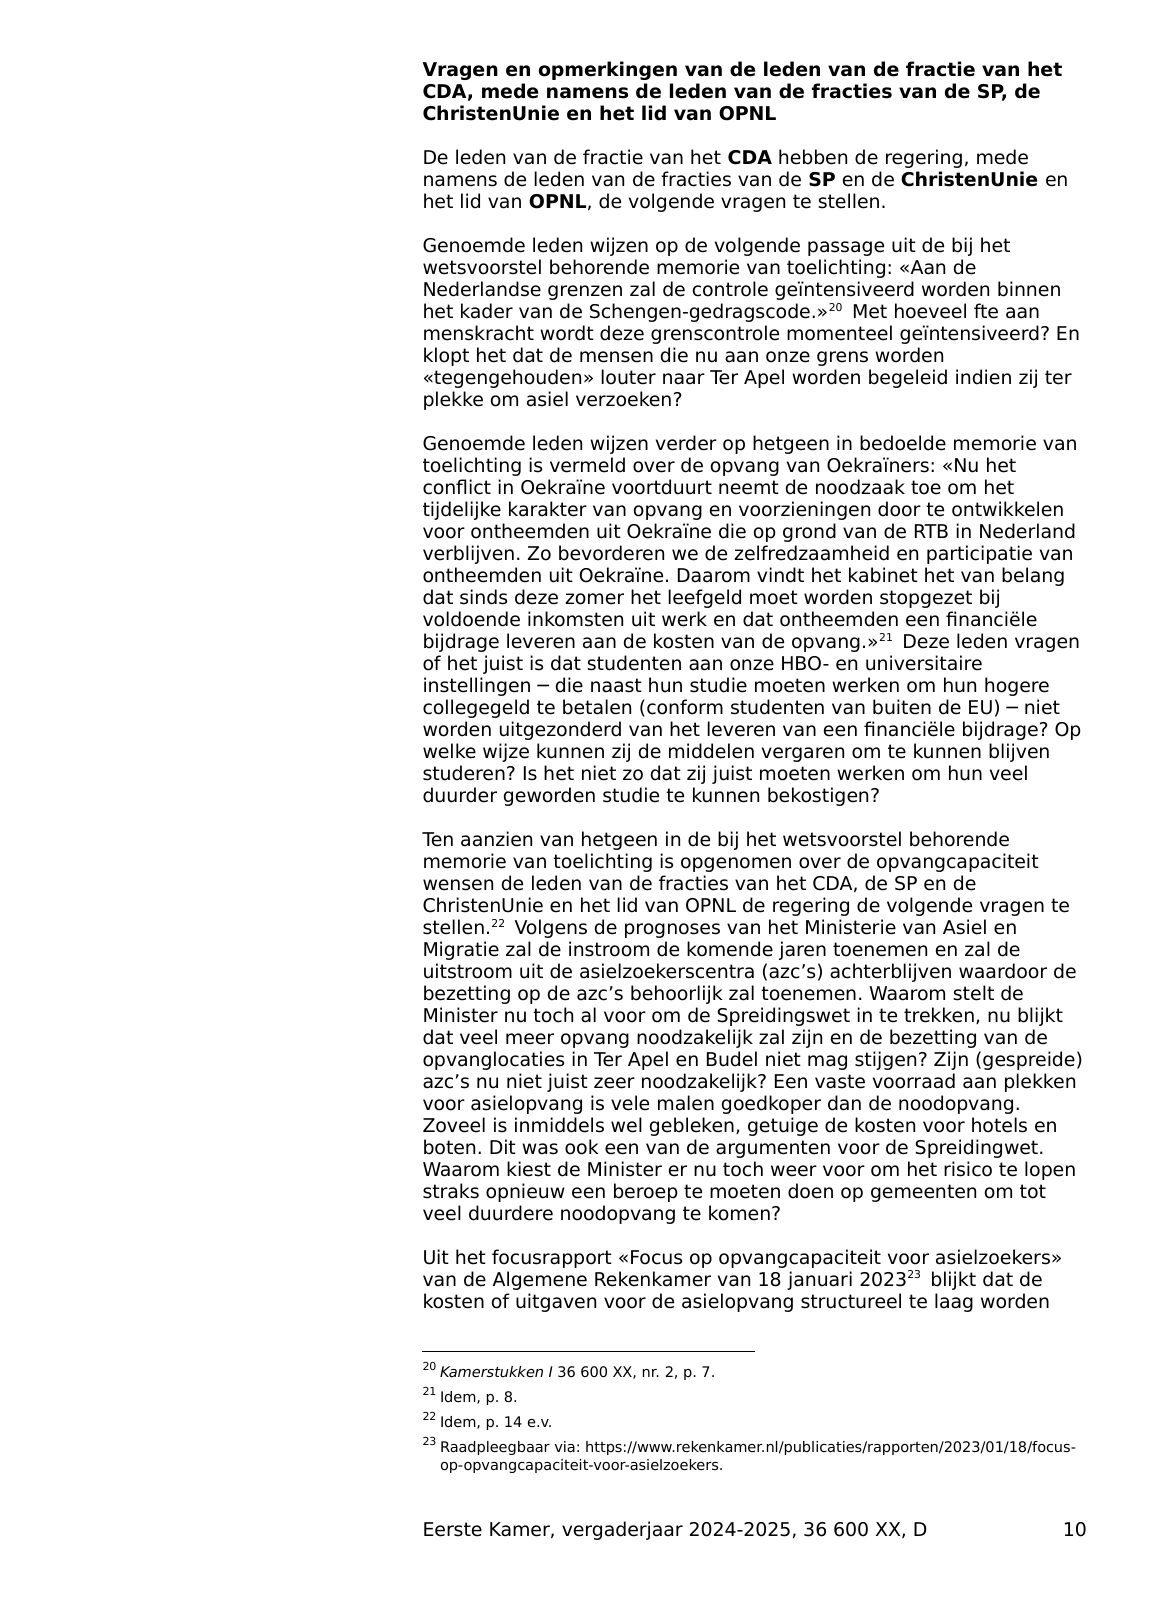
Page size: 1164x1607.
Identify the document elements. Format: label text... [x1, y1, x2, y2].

text Uit het focusrapport «Focus op opvangcapaciteit voor asielzoekers» van de Algemene Rekenkamer van 18 januari 2023 blijkt dat de kosten of uitgaven voor de asielopvang structureel te laag worden [422, 1247, 1087, 1313]
text Genoemde leden wijzen verder op hetgeen in bedoelde memorie van toelichting is vermeld over de opvang van Oekraïners: «Nu het conflict in Oekraïne voortduurt neemt de noodzaak toe om het tijdelijke karakter van opvang en voorzieningen door te ontwikkelen voor ontheemden uit Oekraïne die op grond van de RTB in Nederland verblijven. Zo bevorderen we de zelfredzaamheid en participatie van ontheemden uit Oekraïne. Daarom vindt het kabinet het van belang dat sinds deze zomer het leefgeld moet worden stopgezet bij voldoende inkomsten uit werk en dat ontheemden een financiële bijdrage leveren aan de kosten van de opvang.» Deze leden vragen of het juist is dat studenten aan onze HBO- en universitaire instellingen ─ die naast hun studie moeten werken om hun hogere collegegeld te betalen (conform studenten van buiten de EU) ─ niet worden uitgezonderd van het leveren van een financiële bijdrage? Op welke wijze kunnen zij de middelen vergaren om te kunnen blijven studeren? Is het niet zo dat zij juist moeten werken om hun veel duurder geworden studie te kunnen bekostigen? [422, 433, 1087, 807]
text De leden van de fractie van het CDA hebben de regering, mede namens de leden van de fracties van de SP en de ChristenUnie en het lid van OPNL, de volgende vragen te stellen. [422, 147, 1087, 213]
text Genoemde leden wijzen op de volgende passage uit de bij het wetsvoorstel behorende memorie van toelichting: «Aan de Nederlandse grenzen zal de controle geïntensiveerd worden binnen het kader van de Schengen-gedragscode.» Met hoeveel fte aan menskracht wordt deze grenscontrole momenteel geïntensiveerd? En klopt het dat de mensen die nu aan onze grens worden «tegengehouden» louter naar Ter Apel worden begeleid indien zij ter plekke om asiel verzoeken? [422, 235, 1087, 411]
text Kamerstukken I 36 600 XX, nr. 2, p. 7. [422, 1360, 1087, 1382]
text Idem, p. 14 e.v. [422, 1410, 1087, 1432]
text Ten aanzien van hetgeen in de bij het wetsvoorstel behorende memorie van toelichting is opgenomen over de opvangcapaciteit wensen de leden van de fracties van het CDA, de SP en de ChristenUnie en het lid van OPNL de regering de volgende vragen te stellen. Volgens de prognoses van het Ministerie van Asiel en Migratie zal de instroom de komende jaren toenemen en zal de uitstroom uit de asielzoekerscentra (azc’s) achterblijven waardoor de bezetting op de azc’s behoorlijk zal toenemen. Waarom stelt de Minister nu toch al voor om de Spreidingswet in te trekken, nu blijkt dat veel meer opvang noodzakelijk zal zijn en de bezetting van de opvanglocaties in Ter Apel en Budel niet mag stijgen? Zijn (gespreide) azc’s nu niet juist zeer noodzakelijk? Een vaste voorraad aan plekken voor asielopvang is vele malen goedkoper dan de noodopvang. Zoveel is inmiddels wel gebleken, getuige de kosten voor hotels en boten. Dit was ook een van de argumenten voor de Spreidingwet. Waarom kiest de Minister er nu toch weer voor om het risico te lopen straks opnieuw een beroep te moeten doen op gemeenten om tot veel duurdere noodopvang te komen? [422, 829, 1087, 1225]
text Idem, p. 8. [422, 1385, 1087, 1407]
subtitle Vragen en opmerkingen van de leden van de fractie van het CDA, mede namens de leden van de fracties van de SP, de ChristenUnie en het lid van OPNL [422, 59, 1087, 125]
text Raadpleegbaar via: https://www.rekenkamer.nl/publicaties/rapporten/2023/01/18/focus-op-opvangcapaciteit-voor-asielzoekers. [422, 1435, 1087, 1474]
